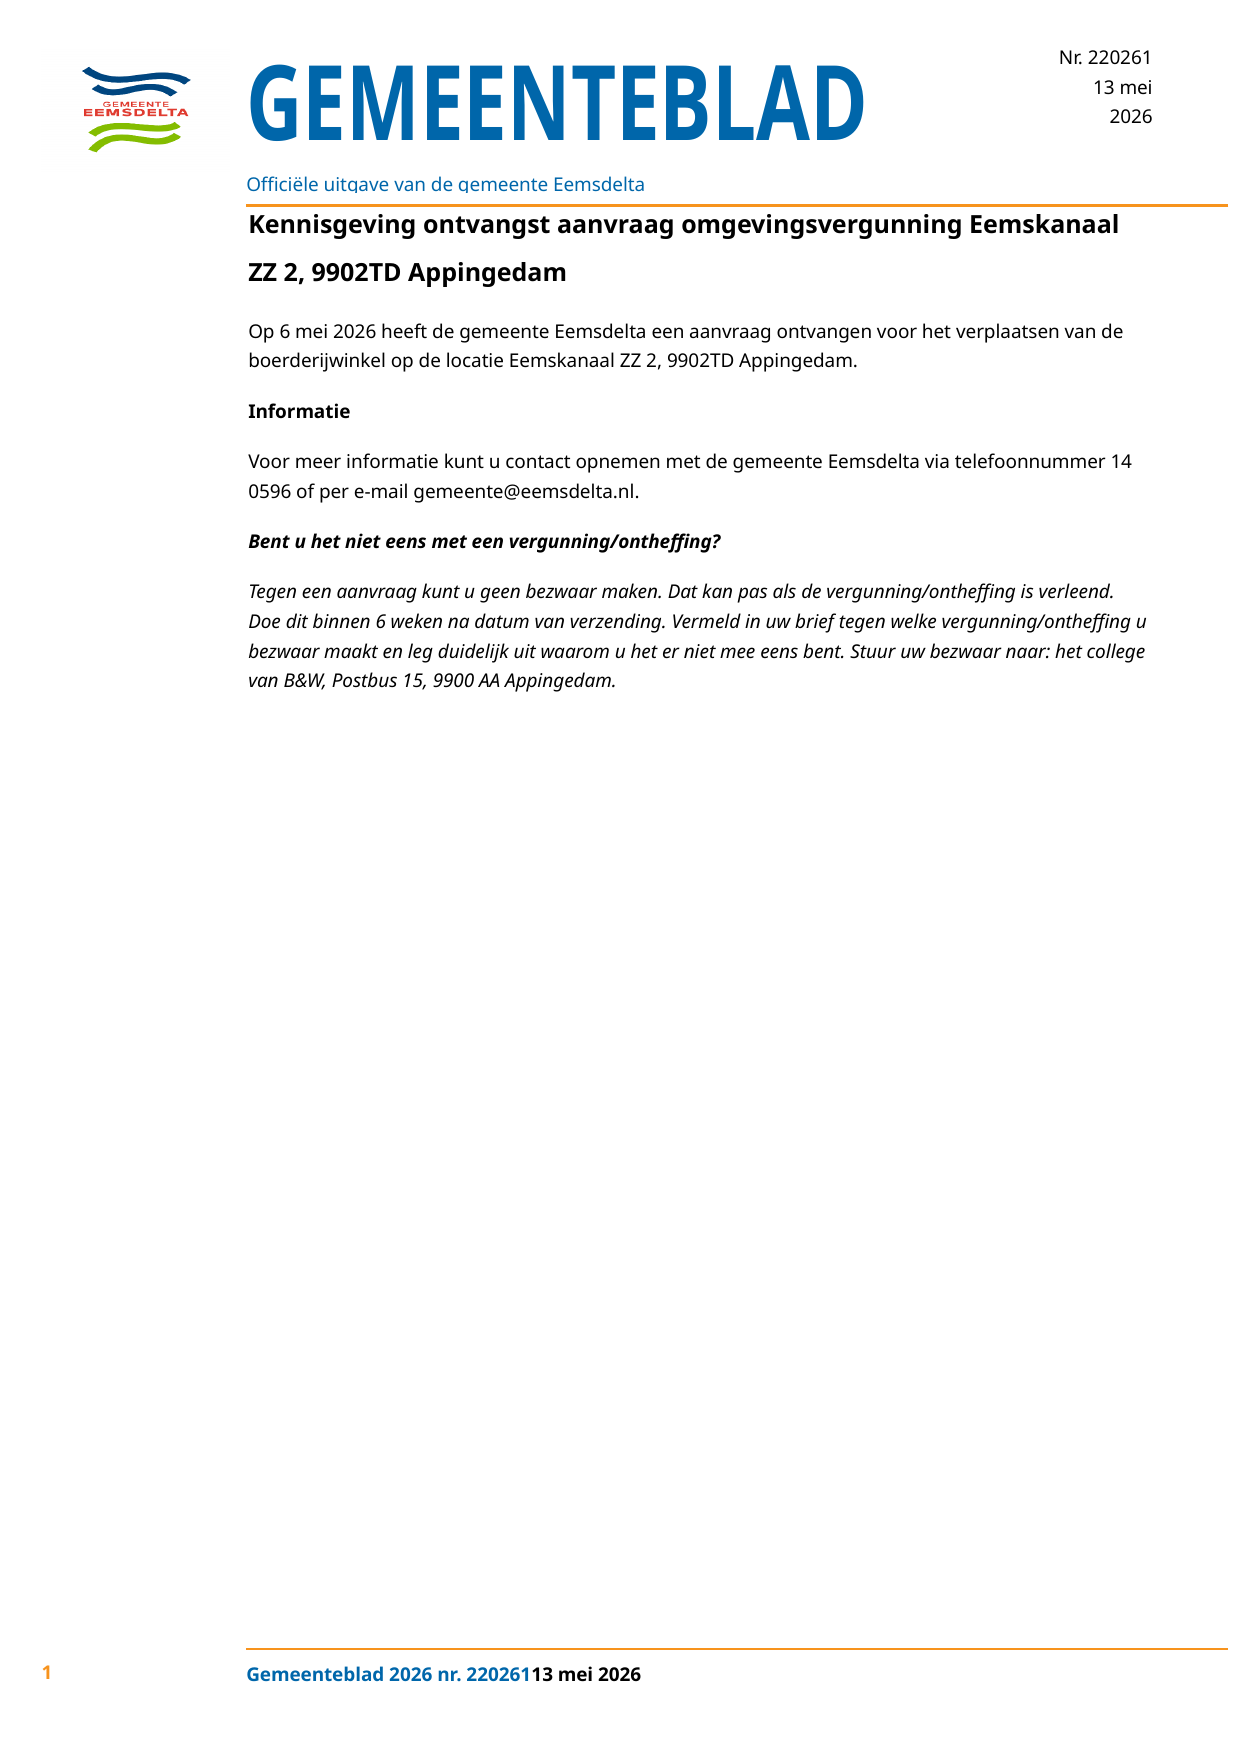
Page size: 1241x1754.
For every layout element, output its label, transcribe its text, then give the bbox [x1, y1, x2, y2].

text Informatie [248, 398, 1152, 424]
text Tegen een aanvraag kunt u geen bezwaar maken. Dat kan pas als de vergunning/ontheffing is verleend. Doe dit binnen 6 weken na datum van verzending. Vermeld in uw brief tegen welke vergunning/ontheffing u bezwaar maakt en leg duidelijk uit waarom u het er niet mee eens bent. Stuur uw bezwaar naar: het college van B&W, Postbus 15, 9900 AA Appingedam. [248, 579, 1152, 693]
text Kennisgeving ontvangst aanvraag omgevingsvergunning Eemskanaal ZZ 2, 9902TD Appingedam [248, 207, 1152, 288]
picture [41, 47, 231, 172]
text Voor meer informatie kunt u contact opnemen met de gemeente Eemsdelta via telefoonnummer 14 0596 of per e-mail gemeente@eemsdelta.nl. [248, 448, 1152, 504]
text Bent u het niet eens met een vergunning/ontheffing? [248, 528, 1152, 554]
text Op 6 mei 2026 heeft de gemeente Eemsdelta een aanvraag ontvangen voor het verplaatsen van de boerderijwinkel op de locatie Eemskanaal ZZ 2, 9902TD Appingedam. [248, 318, 1152, 373]
